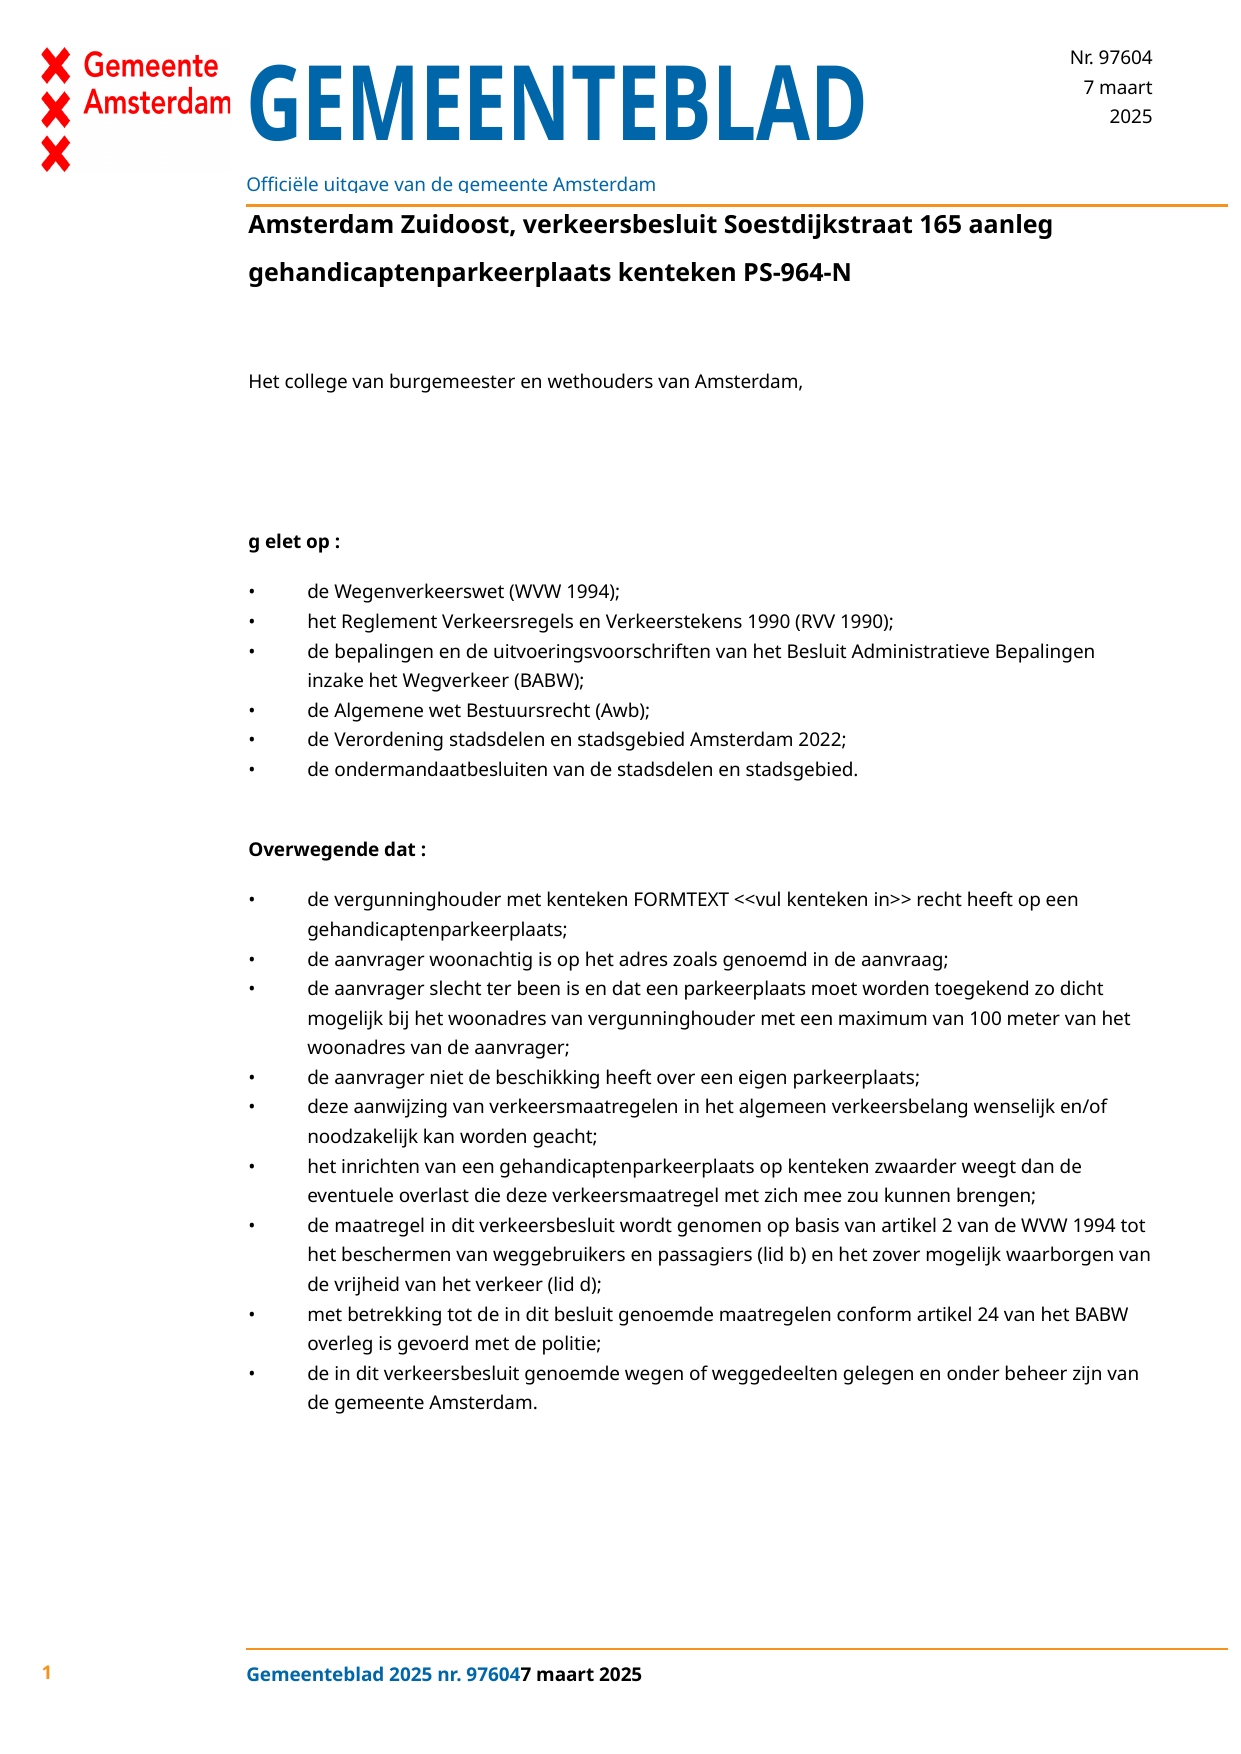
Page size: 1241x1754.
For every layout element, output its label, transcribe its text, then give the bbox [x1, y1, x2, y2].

list het inrichten van een gehandicaptenparkeerplaats op kenteken zwaarder weegt dan de eventuele overlast die deze verkeersmaatregel met zich mee zou kunnen brengen; [248, 1153, 1152, 1208]
list deze aanwijzing van verkeersmaatregelen in het algemeen verkeersbelang wenselijk en/of noodzakelijk kan worden geacht; [248, 1094, 1152, 1149]
list het Reglement Verkeersregels en Verkeerstekens 1990 (RVV 1990); [248, 608, 1152, 634]
list de in dit verkeersbesluit genoemde wegen of weggedeelten gelegen en onder beheer zijn van de gemeente Amsterdam. [248, 1360, 1152, 1415]
text g elet op : [248, 528, 1152, 554]
list de bepalingen en de uitvoeringsvoorschriften van het Besluit Administratieve Bepalingen inzake het Wegverkeer (BABW); [248, 638, 1152, 693]
list de Wegenverkeerswet (WVW 1994); [248, 579, 1152, 604]
list de aanvrager woonachtig is op het adres zoals genoemd in de aanvraag; [248, 946, 1152, 971]
text Het college van burgemeester en wethouders van Amsterdam, [248, 368, 1152, 394]
text Overwegende dat : [248, 836, 1152, 862]
list de aanvrager slecht ter been is en dat een parkeerplaats moet worden toegekend zo dicht mogelijk bij het woonadres van vergunninghouder met een maximum van 100 meter van het woonadres van de aanvrager; [248, 975, 1152, 1060]
list met betrekking tot de in dit besluit genoemde maatregelen conform artikel 24 van het BABW overleg is gevoerd met de politie; [248, 1301, 1152, 1356]
list de Algemene wet Bestuursrecht (Awb); [248, 697, 1152, 723]
picture [41, 47, 231, 172]
list de aanvrager niet de beschikking heeft over een eigen parkeerplaats; [248, 1064, 1152, 1090]
list de maatregel in dit verkeersbesluit wordt genomen op basis van artikel 2 van de WVW 1994 tot het beschermen van weggebruikers en passagiers (lid b) en het zover mogelijk waarborgen van de vrijheid van het verkeer (lid d); [248, 1212, 1152, 1297]
list de Verordening stadsdelen en stadsgebied Amsterdam 2022; [248, 727, 1152, 752]
list de ondermandaatbesluiten van de stadsdelen en stadsgebied. [248, 756, 1152, 782]
text Amsterdam Zuidoost, verkeersbesluit Soestdijkstraat 165 aanleg gehandicaptenparkeerplaats kenteken PS-964-N [248, 207, 1152, 288]
list de vergunninghouder met kenteken FORMTEXT <<vul kenteken in>> recht heeft op een gehandicaptenparkeerplaats; [248, 887, 1152, 942]
